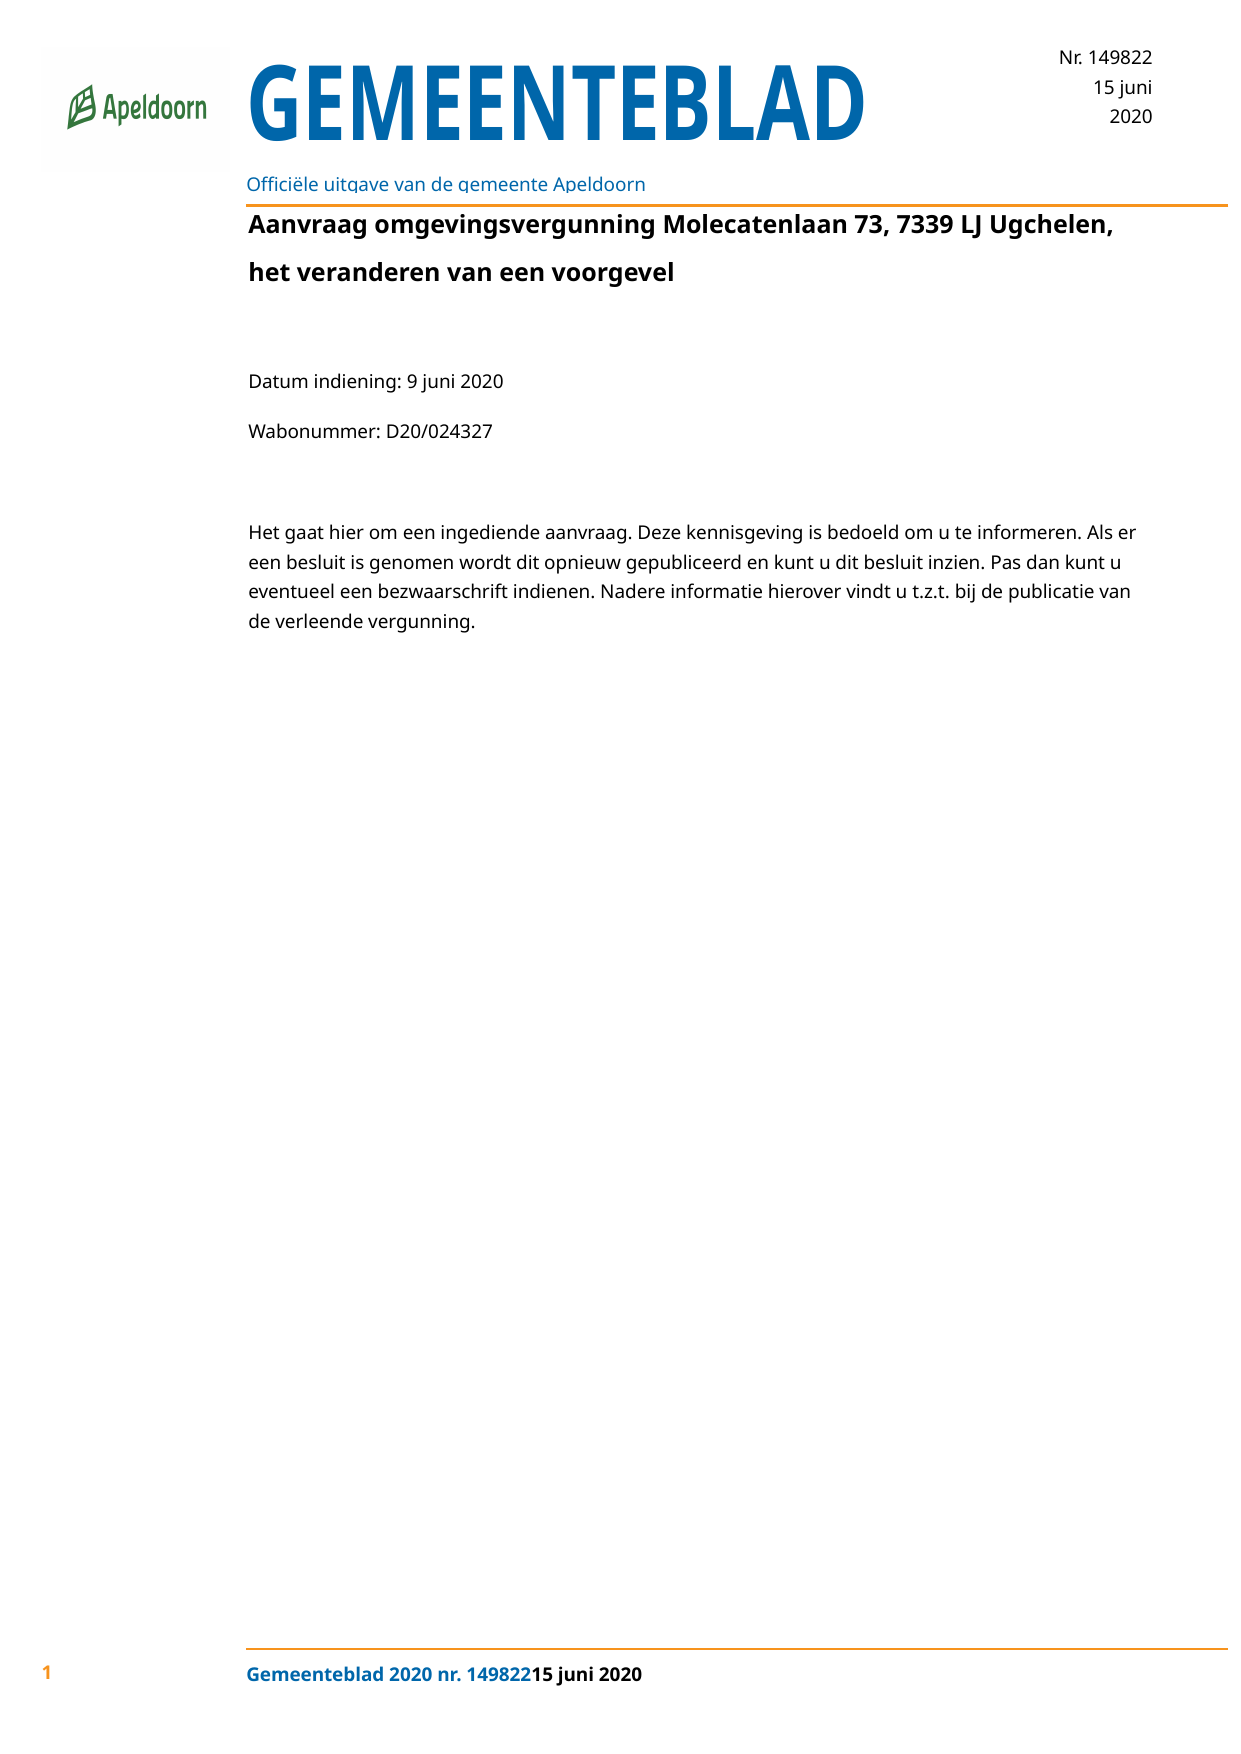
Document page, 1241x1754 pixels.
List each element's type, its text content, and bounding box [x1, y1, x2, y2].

text Aanvraag omgevingsvergunning Molecatenlaan 73, 7339 LJ Ugchelen, het veranderen van een voorgevel [248, 207, 1152, 288]
picture [41, 47, 231, 172]
text Wabonummer: D20/024327 [248, 419, 1152, 444]
text Het gaat hier om een ingediende aanvraag. Deze kennisgeving is bedoeld om u te informeren. Als er een besluit is genomen wordt dit opnieuw gepubliceerd en kunt u dit besluit inzien. Pas dan kunt u eventueel een bezwaarschrift indienen. Nadere informatie hierover vindt u t.z.t. bij de publicatie van de verleende vergunning. [248, 519, 1152, 634]
text Datum indiening: 9 juni 2020 [248, 368, 1152, 394]
